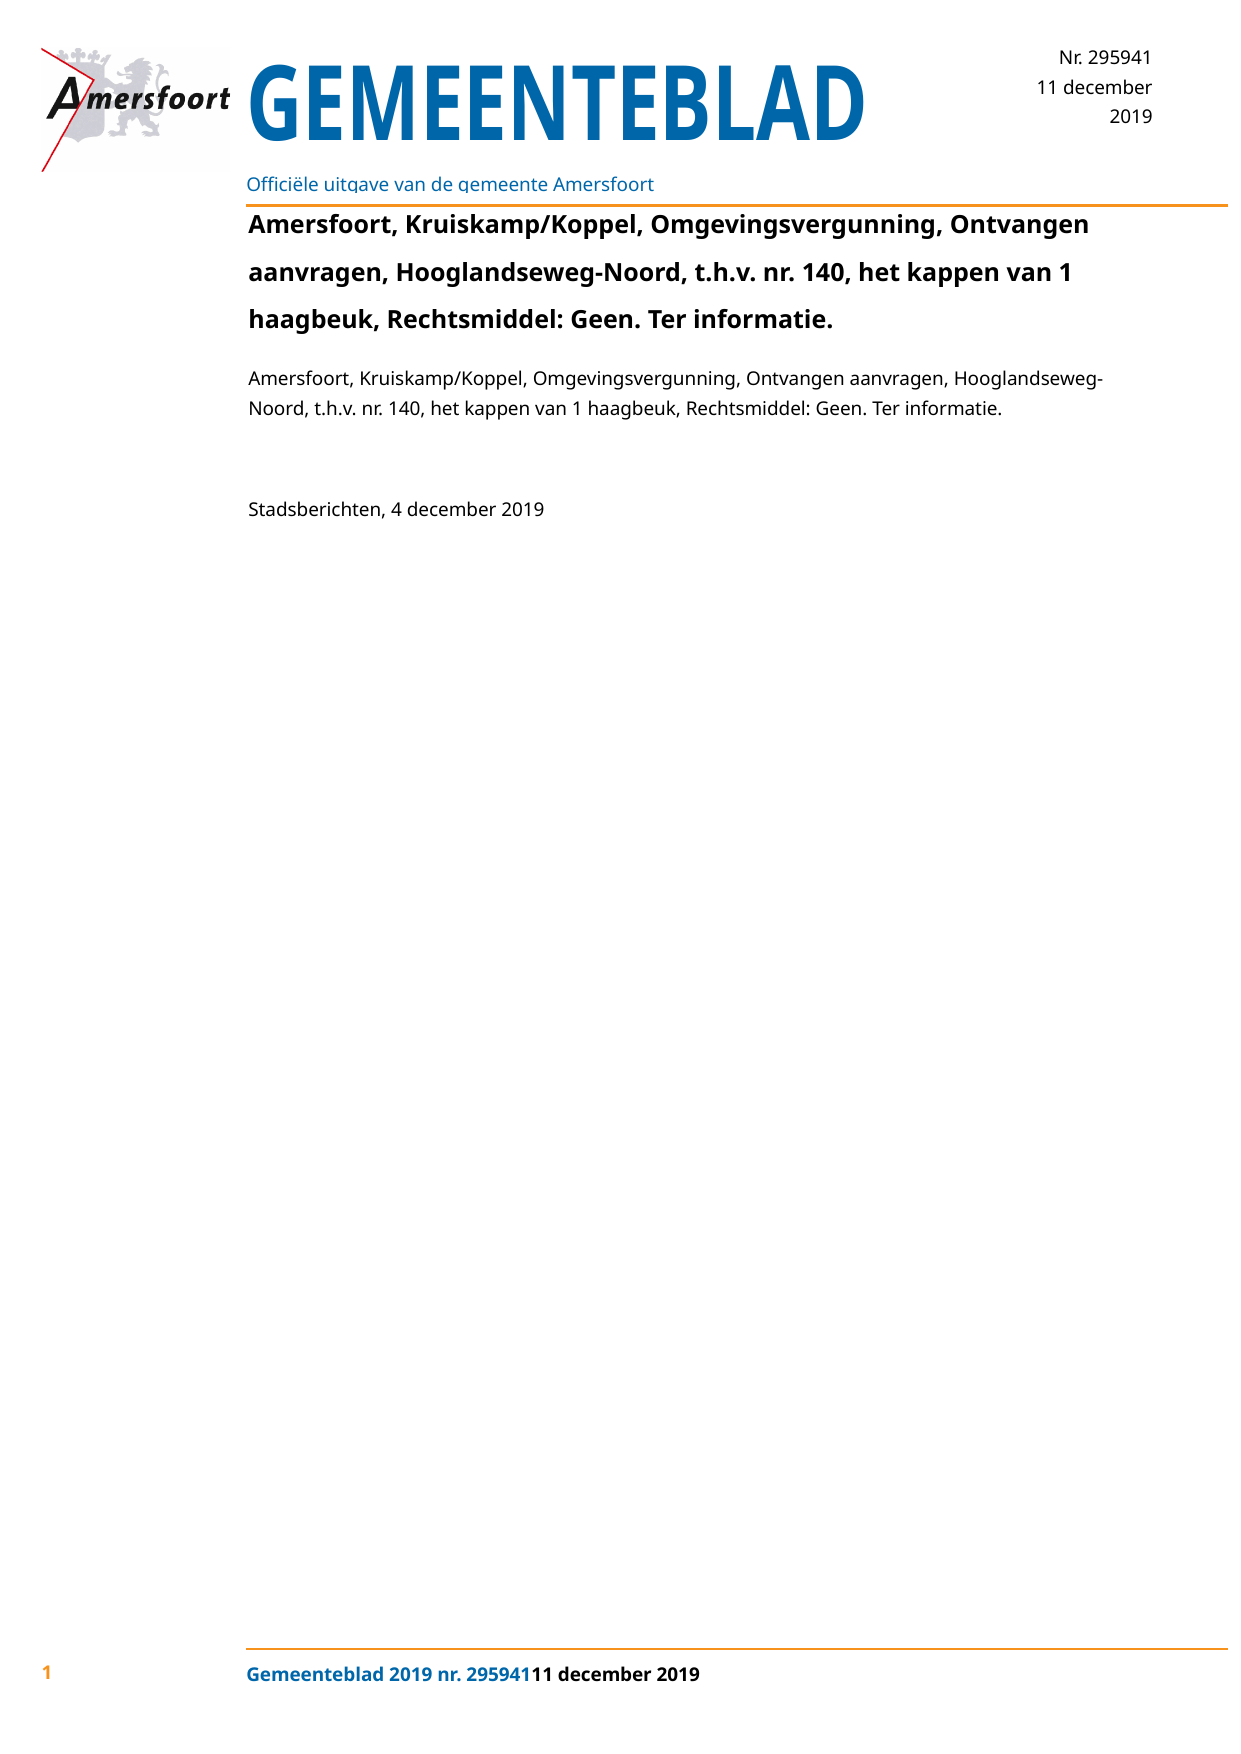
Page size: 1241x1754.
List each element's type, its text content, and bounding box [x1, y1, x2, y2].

text Stadsberichten, 4 december 2019 [248, 496, 1152, 522]
text Amersfoort, Kruiskamp/Koppel, Omgevingsvergunning, Ontvangen aanvragen, Hooglandseweg-Noord, t.h.v. nr. 140, het kappen van 1 haagbeuk, Rechtsmiddel: Geen. Ter informatie. [248, 207, 1152, 336]
text Amersfoort, Kruiskamp/Koppel, Omgevingsvergunning, Ontvangen aanvragen, Hooglandseweg-Noord, t.h.v. nr. 140, het kappen van 1 haagbeuk, Rechtsmiddel: Geen. Ter informatie. [248, 366, 1152, 421]
picture [41, 47, 231, 172]
